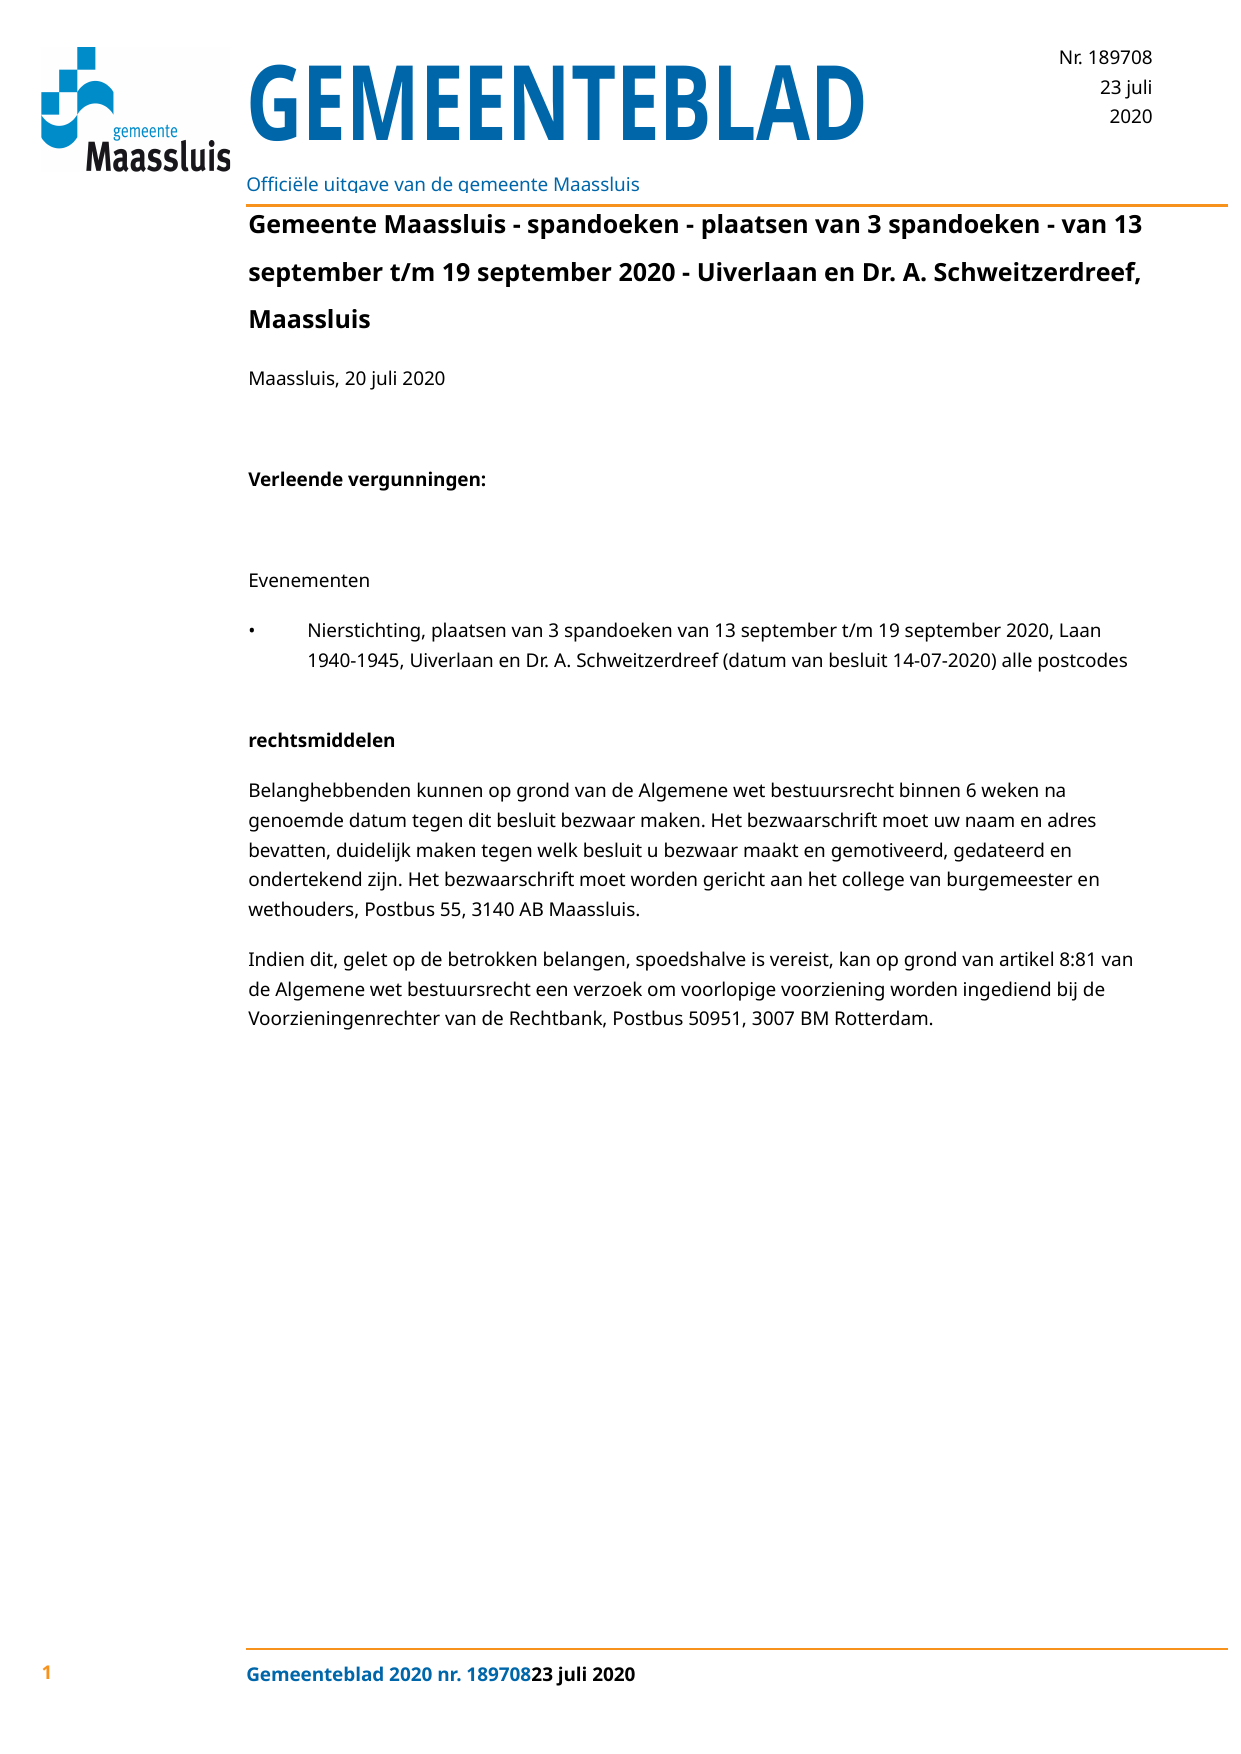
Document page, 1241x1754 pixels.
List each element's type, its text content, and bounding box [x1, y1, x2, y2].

picture [41, 47, 231, 172]
text rechtsmiddelen [248, 727, 1152, 753]
list Nierstichting, plaatsen van 3 spandoeken van 13 september t/m 19 september 2020, Laan 1940-1945, Uiverlaan en Dr. A. Schweitzerdreef (datum van besluit 14-07-2020) alle postcodes [248, 618, 1152, 673]
text Gemeente Maassluis - spandoeken - plaatsen van 3 spandoeken - van 13 september t/m 19 september 2020 - Uiverlaan en Dr. A. Schweitzerdreef, Maassluis [248, 207, 1152, 336]
text Evenementen [248, 567, 1152, 593]
text Maassluis, 20 juli 2020 [248, 366, 1152, 391]
text Belanghebbenden kunnen op grond van de Algemene wet bestuursrecht binnen 6 weken na genoemde datum tegen dit besluit bezwaar maken. Het bezwaarschrift moet uw naam en adres bevatten, duidelijk maken tegen welk besluit u bezwaar maakt en gemotiveerd, gedateerd en ondertekend zijn. Het bezwaarschrift moet worden gericht aan het college van burgemeester en wethouders, Postbus 55, 3140 AB Maassluis. [248, 778, 1152, 922]
picture [41, 47, 77, 92]
text Indien dit, gelet op de betrokken belangen, spoedshalve is vereist, kan op grond van artikel 8:81 van de Algemene wet bestuursrecht een verzoek om voorlopige voorziening worden ingediend bij de Voorzieningenrechter van de Rechtbank, Postbus 50951, 3007 BM Rotterdam. [248, 946, 1152, 1031]
text Verleende vergunningen: [248, 466, 1152, 492]
